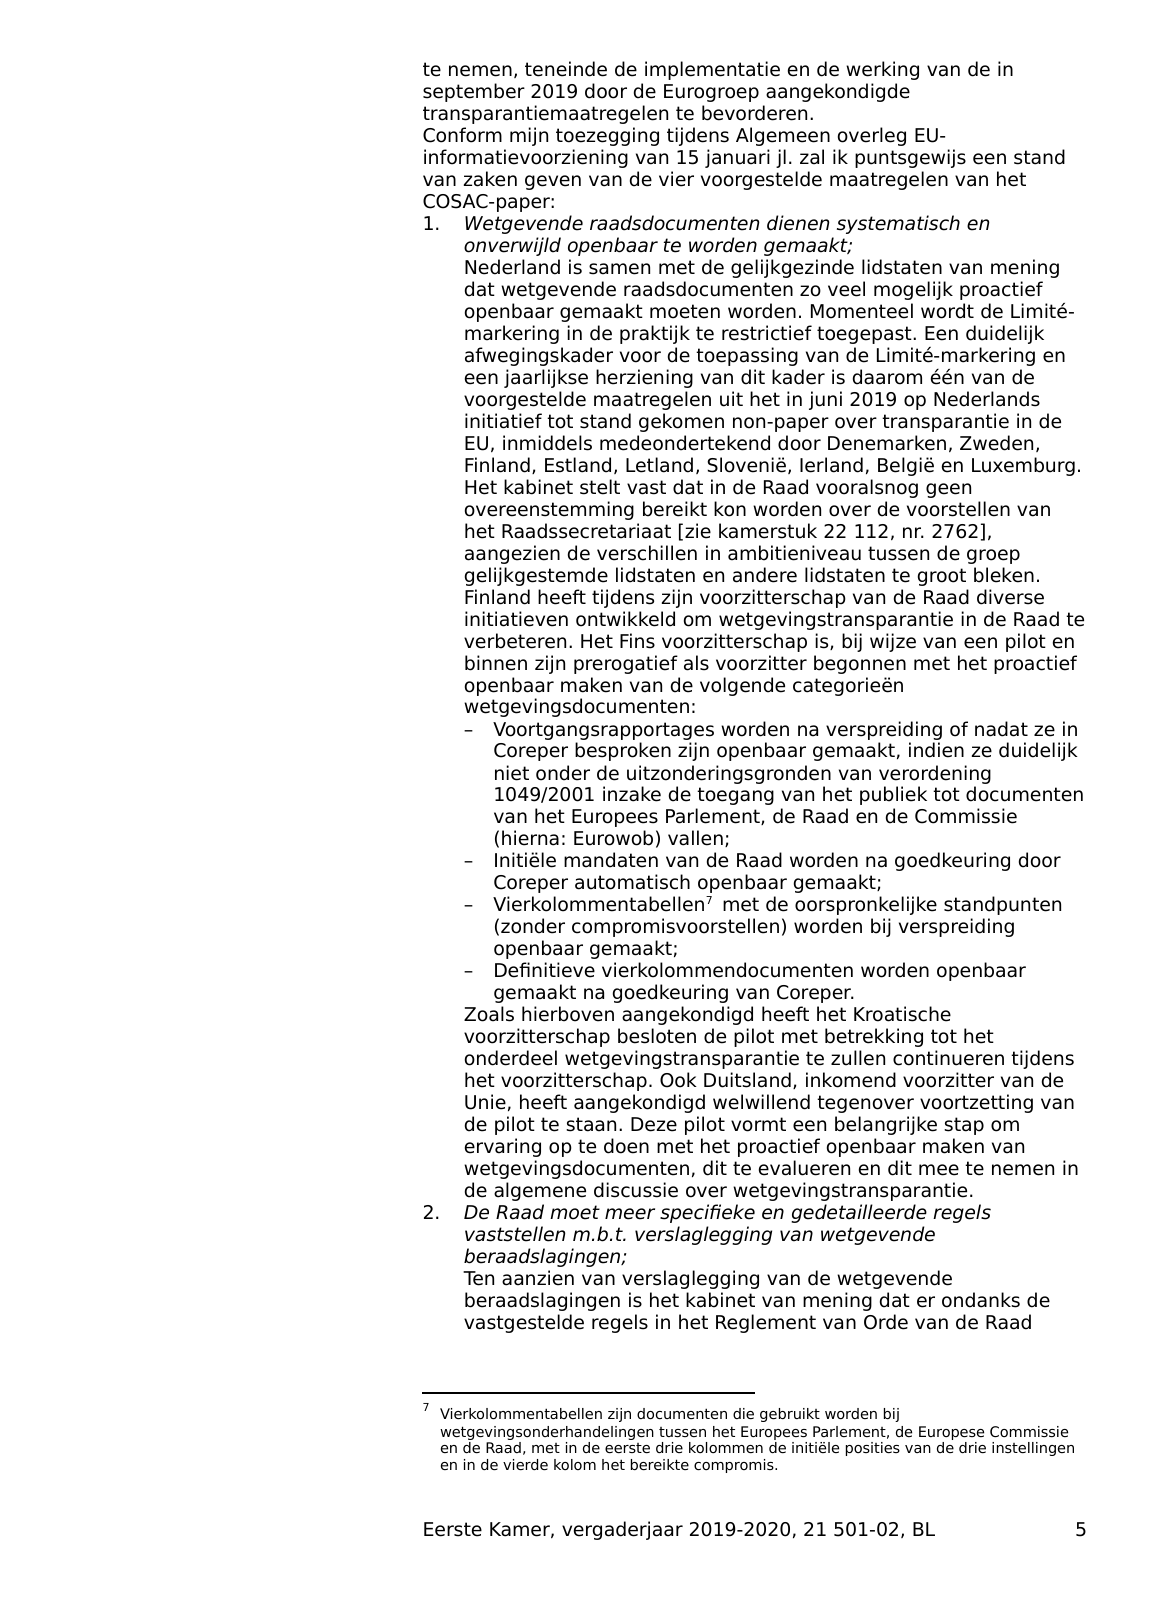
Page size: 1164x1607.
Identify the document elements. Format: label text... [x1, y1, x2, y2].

text Nederland is samen met de gelijkgezinde lidstaten van mening dat wetgevende raadsdocumenten zo veel mogelijk proactief openbaar gemaakt moeten worden. Momenteel wordt de Limité-markering in de praktijk te restrictief toegepast. Een duidelijk afwegingskader voor de toepassing van de Limité-markering en een jaarlijkse herziening van dit kader is daarom één van de voorgestelde maatregelen uit het in juni 2019 op Nederlands initiatief tot stand gekomen non-paper over transparantie in de EU, inmiddels medeondertekend door Denemarken, Zweden, Finland, Estland, Letland, Slovenië, Ierland, België en Luxemburg. [464, 257, 1087, 477]
text – Definitieve vierkolommendocumenten worden openbaar gemaakt na goedkeuring van Coreper. [464, 960, 1087, 1004]
text Conform mijn toezegging tijdens Algemeen overleg EU-informatievoorziening van 15 januari jl. zal ik puntsgewijs een stand van zaken geven van de vier voorgestelde maatregelen van het COSAC-paper: [422, 125, 1087, 213]
text Zoals hierboven aangekondigd heeft het Kroatische voorzitterschap besloten de pilot met betrekking tot het onderdeel wetgevingstransparantie te zullen continueren tijdens het voorzitterschap. Ook Duitsland, inkomend voorzitter van de Unie, heeft aangekondigd welwillend tegenover voortzetting van de pilot te staan. Deze pilot vormt een belangrijke stap om ervaring op te doen met het proactief openbaar maken van wetgevingsdocumenten, dit te evalueren en dit mee te nemen in de algemene discussie over wetgevingstransparantie. [464, 1004, 1087, 1202]
text Vierkolommentabellen zijn documenten die gebruikt worden bij wetgevingsonderhandelingen tussen het Europees Parlement, de Europese Commissie en de Raad, met in de eerste drie kolommen de initiële posities van de drie instellingen en in de vierde kolom het bereikte compromis. [422, 1402, 1087, 1474]
text Het kabinet stelt vast dat in de Raad vooralsnog geen overeenstemming bereikt kon worden over de voorstellen van het Raadssecretariaat [zie kamerstuk 22 112, nr. 2762], aangezien de verschillen in ambitieniveau tussen de groep gelijkgestemde lidstaten en andere lidstaten te groot bleken. [464, 477, 1087, 587]
text – Voortgangsrapportages worden na verspreiding of nadat ze in Coreper besproken zijn openbaar gemaakt, indien ze duidelijk niet onder de uitzonderingsgronden van verordening 1049/2001 inzake de toegang van het publiek tot documenten van het Europees Parlement, de Raad en de Commissie (hierna: Eurowob) vallen; [464, 718, 1087, 850]
text – Initiële mandaten van de Raad worden na goedkeuring door Coreper automatisch openbaar gemaakt; [464, 850, 1087, 894]
text Ten aanzien van verslaglegging van de wetgevende beraadslagingen is het kabinet van mening dat er ondanks de vastgestelde regels in het Reglement van Orde van de Raad [464, 1268, 1087, 1334]
text 1. Wetgevende raadsdocumenten dienen systematisch en onverwijld openbaar te worden gemaakt; [422, 213, 1087, 257]
text Finland heeft tijdens zijn voorzitterschap van de Raad diverse initiatieven ontwikkeld om wetgevingstransparantie in de Raad te verbeteren. Het Fins voorzitterschap is, bij wijze van een pilot en binnen zijn prerogatief als voorzitter begonnen met het proactief openbaar maken van de volgende categorieën wetgevingsdocumenten: [464, 587, 1087, 718]
text – Vierkolommentabellen met de oorspronkelijke standpunten (zonder compromisvoorstellen) worden bij verspreiding openbaar gemaakt; [464, 894, 1087, 960]
text 2. De Raad moet meer specifieke en gedetailleerde regels vaststellen m.b.t. verslaglegging van wetgevende beraadslagingen; [422, 1202, 1087, 1268]
text te nemen, teneinde de implementatie en de werking van de in september 2019 door de Eurogroep aangekondigde transparantiemaatregelen te bevorderen. [422, 59, 1087, 125]
